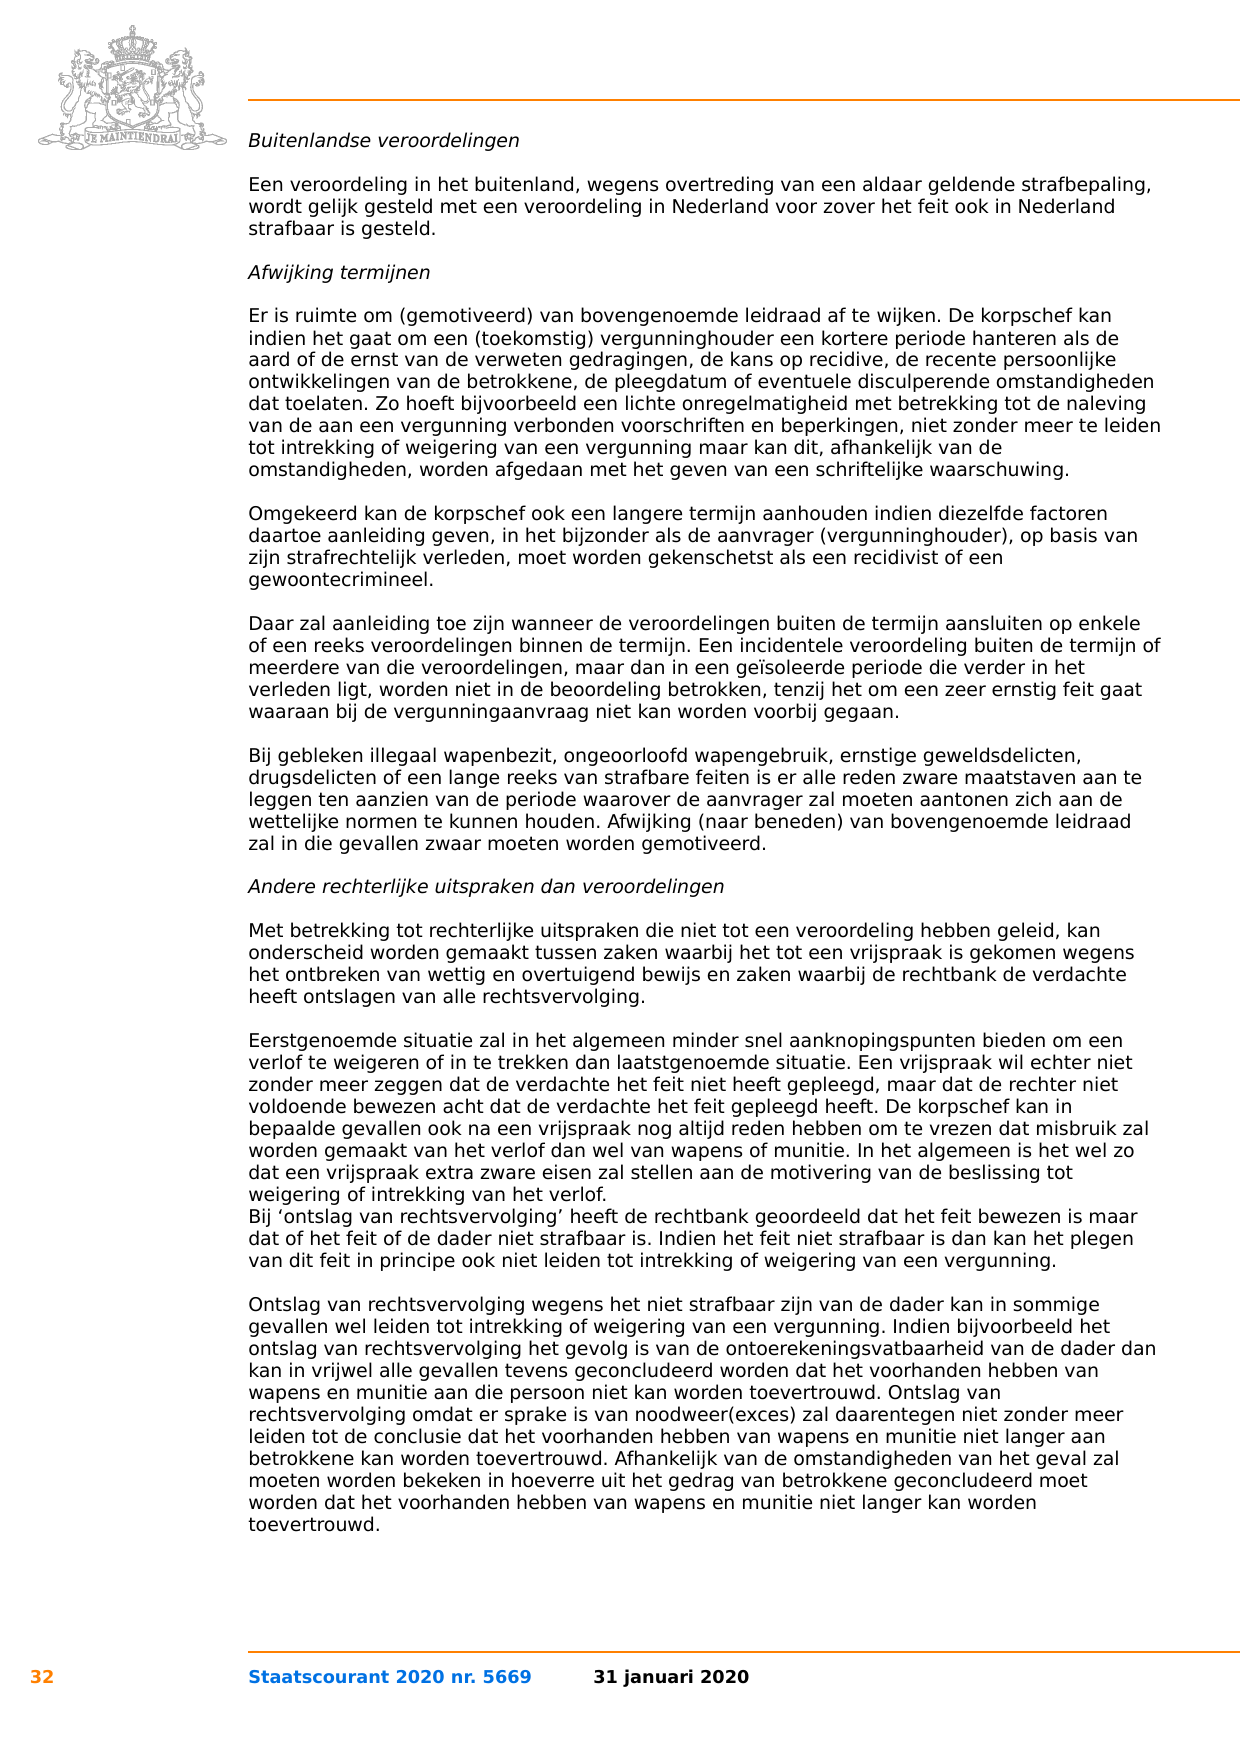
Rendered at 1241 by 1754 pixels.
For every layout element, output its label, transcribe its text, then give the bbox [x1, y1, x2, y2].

picture [38, 25, 227, 150]
text Een veroordeling in het buitenland, wegens overtreding van een aldaar geldende strafbepaling, wordt gelijk gesteld met een veroordeling in Nederland voor zover het feit ook in Nederland strafbaar is gesteld. [248, 174, 1163, 240]
subtitle Afwijking termijnen [248, 262, 1163, 283]
text Daar zal aanleiding toe zijn wanneer de veroordelingen buiten de termijn aansluiten op enkele of een reeks veroordelingen binnen de termijn. Een incidentele veroordeling buiten de termijn of meerdere van die veroordelingen, maar dan in een geïsoleerde periode die verder in het verleden ligt, worden niet in de beoordeling betrokken, tenzij het om een zeer ernstig feit gaat waaraan bij de vergunningaanvraag niet kan worden voorbij gegaan. [248, 613, 1163, 723]
text Omgekeerd kan de korpschef ook een langere termijn aanhouden indien diezelfde factoren daartoe aanleiding geven, in het bijzonder als de aanvrager (vergunninghouder), op basis van zijn strafrechtelijk verleden, moet worden gekenschetst als een recidivist of een gewoontecrimineel. [248, 503, 1163, 591]
subtitle Buitenlandse veroordelingen [248, 130, 1163, 152]
text Er is ruimte om (gemotiveerd) van bovengenoemde leidraad af te wijken. De korpschef kan indien het gaat om een (toekomstig) vergunninghouder een kortere periode hanteren als de aard of de ernst van de verweten gedragingen, de kans op recidive, de recente persoonlijke ontwikkelingen van de betrokkene, de pleegdatum of eventuele disculperende omstandigheden dat toelaten. Zo hoeft bijvoorbeeld een lichte onregelmatigheid met betrekking tot de naleving van de aan een vergunning verbonden voorschriften en beperkingen, niet zonder meer te leiden tot intrekking of weigering van een vergunning maar kan dit, afhankelijk van de omstandigheden, worden afgedaan met het geven van een schriftelijke waarschuwing. [248, 305, 1163, 481]
text Bij gebleken illegaal wapenbezit, ongeoorloofd wapengebruik, ernstige geweldsdelicten, drugsdelicten of een lange reeks van strafbare feiten is er alle reden zware maatstaven aan te leggen ten aanzien van de periode waarover de aanvrager zal moeten aantonen zich aan de wettelijke normen te kunnen houden. Afwijking (naar beneden) van bovengenoemde leidraad zal in die gevallen zwaar moeten worden gemotiveerd. [248, 745, 1163, 854]
text Bij ‘ontslag van rechtsvervolging’ heeft de rechtbank geoordeeld dat het feit bewezen is maar dat of het feit of de dader niet strafbaar is. Indien het feit niet strafbaar is dan kan het plegen van dit feit in principe ook niet leiden tot intrekking of weigering van een vergunning. [248, 1206, 1163, 1272]
text Ontslag van rechtsvervolging wegens het niet strafbaar zijn van de dader kan in sommige gevallen wel leiden tot intrekking of weigering van een vergunning. Indien bijvoorbeeld het ontslag van rechtsvervolging het gevolg is van de ontoerekeningsvatbaarheid van de dader dan kan in vrijwel alle gevallen tevens geconcludeerd worden dat het voorhanden hebben van wapens en munitie aan die persoon niet kan worden toevertrouwd. Ontslag van rechtsvervolging omdat er sprake is van noodweer(exces) zal daarentegen niet zonder meer leiden tot de conclusie dat het voorhanden hebben van wapens en munitie niet langer aan betrokkene kan worden toevertrouwd. Afhankelijk van de omstandigheden van het geval zal moeten worden bekeken in hoeverre uit het gedrag van betrokkene geconcludeerd moet worden dat het voorhanden hebben van wapens en munitie niet langer kan worden toevertrouwd. [248, 1294, 1163, 1536]
subtitle Andere rechterlijke uitspraken dan veroordelingen [248, 876, 1163, 898]
text Met betrekking tot rechterlijke uitspraken die niet tot een veroordeling hebben geleid, kan onderscheid worden gemaakt tussen zaken waarbij het tot een vrijspraak is gekomen wegens het ontbreken van wettig en overtuigend bewijs en zaken waarbij de rechtbank de verdachte heeft ontslagen van alle rechtsvervolging. [248, 920, 1163, 1008]
text Eerstgenoemde situatie zal in het algemeen minder snel aanknopingspunten bieden om een verlof te weigeren of in te trekken dan laatstgenoemde situatie. Een vrijspraak wil echter niet zonder meer zeggen dat de verdachte het feit niet heeft gepleegd, maar dat de rechter niet voldoende bewezen acht dat de verdachte het feit gepleegd heeft. De korpschef kan in bepaalde gevallen ook na een vrijspraak nog altijd reden hebben om te vrezen dat misbruik zal worden gemaakt van het verlof dan wel van wapens of munitie. In het algemeen is het wel zo dat een vrijspraak extra zware eisen zal stellen aan de motivering van de beslissing tot weigering of intrekking van het verlof. [248, 1030, 1163, 1206]
